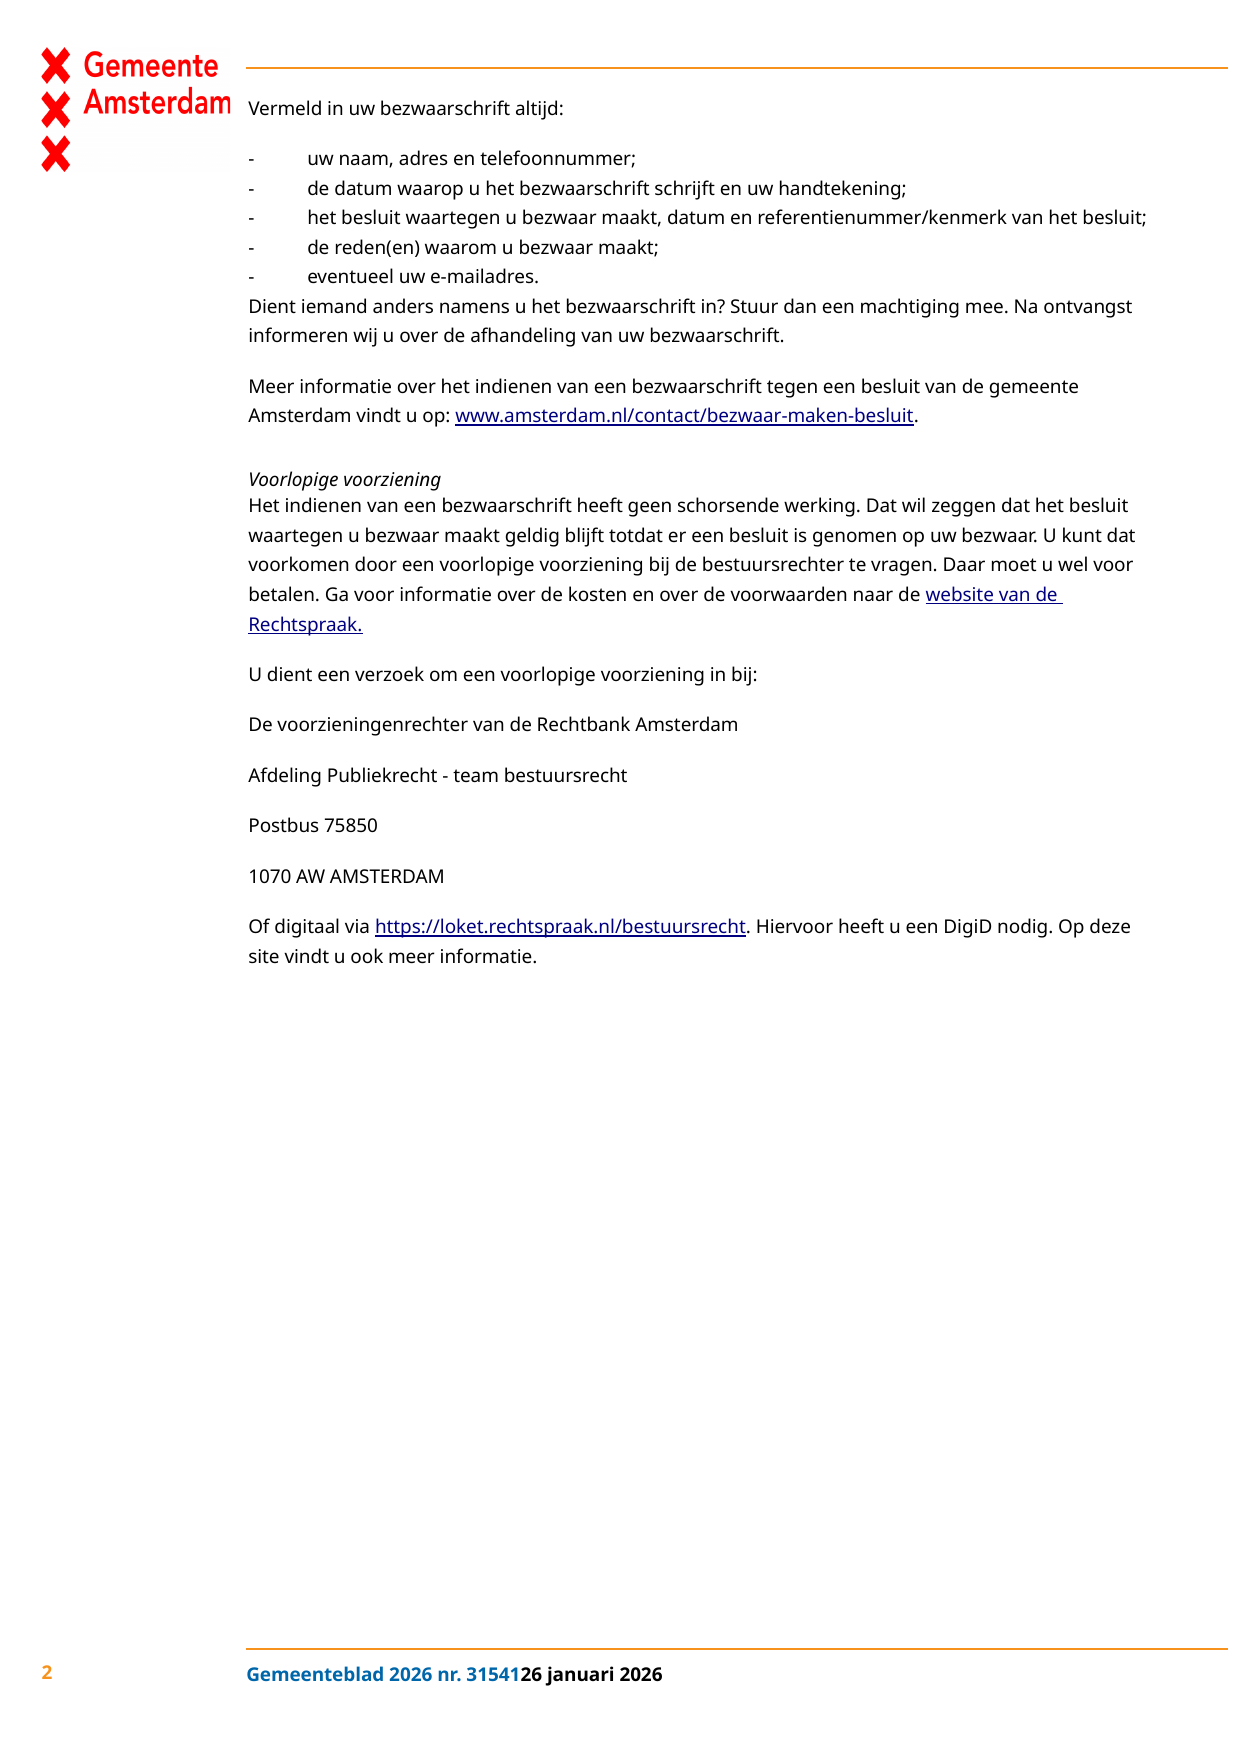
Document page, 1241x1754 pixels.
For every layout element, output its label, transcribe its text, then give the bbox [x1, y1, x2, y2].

text Vermeld in uw bezwaarschrift altijd: [248, 95, 1152, 121]
list het besluit waartegen u bezwaar maakt, datum en referentienummer/kenmerk van het besluit; [248, 204, 1152, 230]
list eventueel uw e-mailadres. [248, 263, 1152, 289]
list uw naam, adres en telefoonnummer; [248, 145, 1152, 171]
text Voorlopige voorziening [248, 467, 1152, 492]
text De voorzieningenrechter van de Rechtbank Amsterdam [248, 712, 1152, 737]
list de reden(en) waarom u bezwaar maakt; [248, 234, 1152, 260]
list de datum waarop u het bezwaarschrift schrijft en uw handtekening; [248, 175, 1152, 201]
text Postbus 75850 [248, 812, 1152, 838]
text Afdeling Publiekrecht - team bestuursrecht [248, 762, 1152, 788]
text Dient iemand anders namens u het bezwaarschrift in? Stuur dan een machtiging mee. Na ontvangst informeren wij u over de afhandeling van uw bezwaarschrift. [248, 293, 1152, 348]
text Of digitaal via https://loket.rechtspraak.nl/bestuursrecht. Hiervoor heeft u een DigiD nodig. Op deze site vindt u ook meer informatie. [248, 913, 1152, 968]
picture [41, 47, 231, 172]
text U dient een verzoek om een voorlopige voorziening in bij: [248, 661, 1152, 687]
text 1070 AW AMSTERDAM [248, 863, 1152, 888]
text Meer informatie over het indienen van een bezwaarschrift tegen een besluit van de gemeente Amsterdam vindt u op: www.amsterdam.nl/contact/bezwaar-maken-besluit. [248, 373, 1152, 428]
text Het indienen van een bezwaarschrift heeft geen schorsende werking. Dat wil zeggen dat het besluit waartegen u bezwaar maakt geldig blijft totdat er een besluit is genomen op uw bezwaar. U kunt dat voorkomen door een voorlopige voorziening bij de bestuursrechter te vragen. Daar moet u wel voor betalen. Ga voor informatie over de kosten en over de voorwaarden naar de website van de Rechtspraak. [248, 492, 1152, 636]
